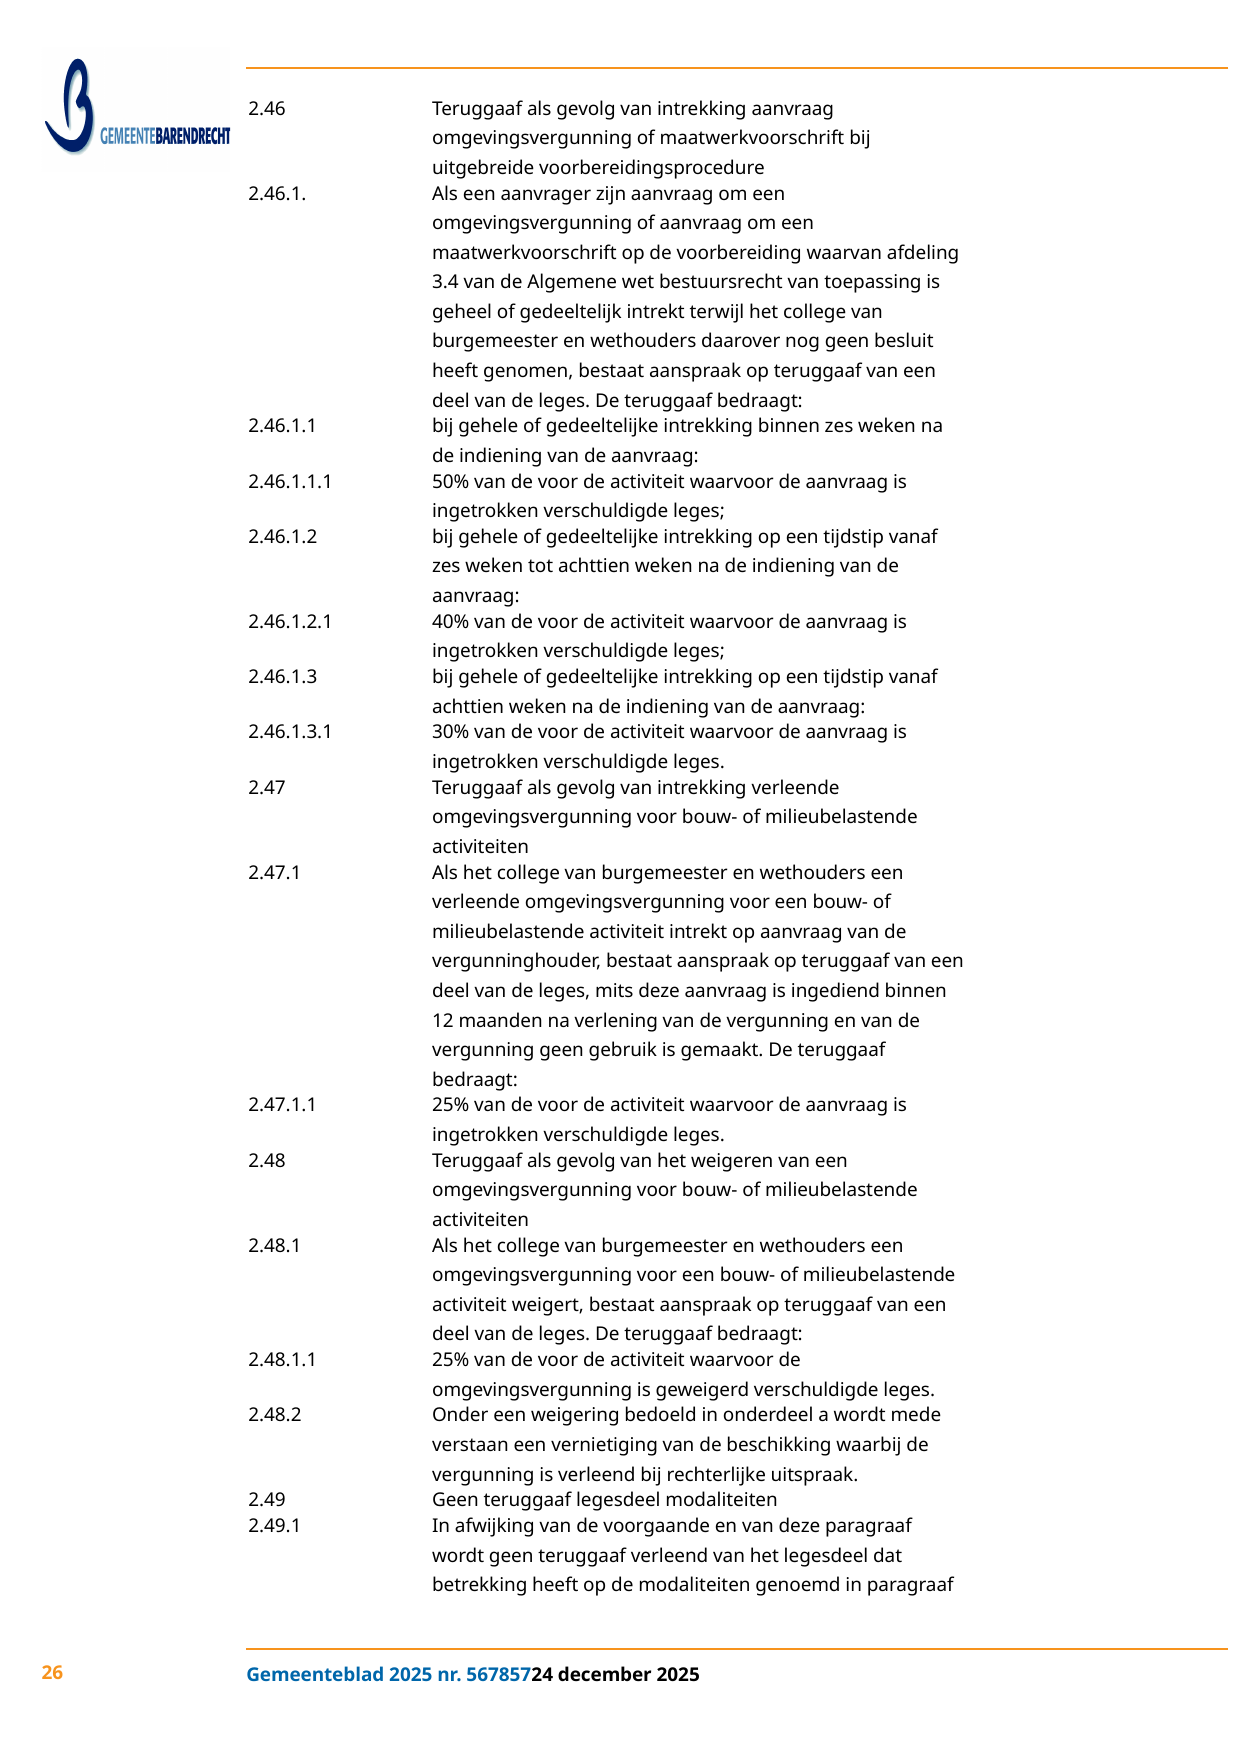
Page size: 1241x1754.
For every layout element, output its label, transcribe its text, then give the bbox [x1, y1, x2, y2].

table_cell [968, 1232, 1152, 1346]
table_cell [968, 719, 1152, 774]
table_cell 2.46.1.2.1 [248, 608, 432, 663]
table_cell Als een aanvrager zijn aanvraag om een omgevingsvergunning of aanvraag om een maatwerkvoorschrift op de voorbereiding waarvan afdeling 3.4 van de Algemene wet bestuursrecht van toepassing is geheel of gedeeltelijk intrekt terwijl het college van burgemeester en wethouders daarover nog geen besluit heeft genomen, bestaat aanspraak op teruggaaf van een deel van de leges. De teruggaaf bedraagt: [432, 180, 968, 412]
table_cell Als het college van burgemeester en wethouders een omgevingsvergunning voor een bouw- of milieubelastende activiteit weigert, bestaat aanspraak op teruggaaf van een deel van de leges. De teruggaaf bedraagt: [432, 1232, 968, 1346]
table_cell 2.47.1.1 [248, 1092, 432, 1147]
table_cell [968, 608, 1152, 663]
table_cell [968, 468, 1152, 523]
table_cell 2.46.1.2 [248, 523, 432, 608]
table_cell Teruggaaf als gevolg van intrekking aanvraag omgevingsvergunning of maatwerkvoorschrift bij uitgebreide voorbereidingsprocedure [432, 95, 968, 180]
table_cell Teruggaaf als gevolg van intrekking verleende omgevingsvergunning voor bouw- of milieubelastende activiteiten [432, 774, 968, 859]
table_cell 2.46.1.3 [248, 663, 432, 719]
table_cell 2.47 [248, 774, 432, 859]
table_cell bij gehele of gedeeltelijke intrekking binnen zes weken na de indiening van de aanvraag: [432, 413, 968, 468]
table_cell 2.48.2 [248, 1402, 432, 1487]
table_cell 2.46 [248, 95, 432, 180]
table_cell Als het college van burgemeester en wethouders een verleende omgevingsvergunning voor een bouw- of milieubelastende activiteit intrekt op aanvraag van de vergunninghouder, bestaat aanspraak op teruggaaf van een deel van de leges, mits deze aanvraag is ingediend binnen 12 maanden na verlening van de vergunning en van de vergunning geen gebruik is gemaakt. De teruggaaf bedraagt: [432, 859, 968, 1092]
table_cell In afwijking van de voorgaande en van deze paragraaf wordt geen teruggaaf verleend van het legesdeel dat betrekking heeft op de modaliteiten genoemd in paragraaf [432, 1512, 968, 1597]
table_cell [968, 180, 1152, 412]
table_cell [968, 1487, 1152, 1512]
table_cell [968, 1402, 1152, 1487]
table_cell 30% van de voor de activiteit waarvoor de aanvraag is ingetrokken verschuldigde leges. [432, 719, 968, 774]
table_cell [968, 663, 1152, 719]
table_cell 25% van de voor de activiteit waarvoor de omgevingsvergunning is geweigerd verschuldigde leges. [432, 1346, 968, 1402]
table_cell 25% van de voor de activiteit waarvoor de aanvraag is ingetrokken verschuldigde leges. [432, 1092, 968, 1147]
table_cell 50% van de voor de activiteit waarvoor de aanvraag is ingetrokken verschuldigde leges; [432, 468, 968, 523]
table_cell [968, 859, 1152, 1092]
table_cell 40% van de voor de activiteit waarvoor de aanvraag is ingetrokken verschuldigde leges; [432, 608, 968, 663]
table_cell 2.46.1.1.1 [248, 468, 432, 523]
table_cell Onder een weigering bedoeld in onderdeel a wordt mede verstaan een vernietiging van de beschikking waarbij de vergunning is verleend bij rechterlijke uitspraak. [432, 1402, 968, 1487]
table_cell [968, 523, 1152, 608]
table_cell [968, 413, 1152, 468]
table_cell [968, 1346, 1152, 1402]
table_cell bij gehele of gedeeltelijke intrekking op een tijdstip vanaf zes weken tot achttien weken na de indiening van de aanvraag: [432, 523, 968, 608]
table_cell [968, 1092, 1152, 1147]
table_cell 2.48.1.1 [248, 1346, 432, 1402]
table_cell [968, 1512, 1152, 1597]
table_cell [968, 1147, 1152, 1232]
table_cell 2.49.1 [248, 1512, 432, 1597]
table_cell 2.47.1 [248, 859, 432, 1092]
table_cell 2.46.1.1 [248, 413, 432, 468]
table_cell bij gehele of gedeeltelijke intrekking op een tijdstip vanaf achttien weken na de indiening van de aanvraag: [432, 663, 968, 719]
table_cell 2.49 [248, 1487, 432, 1512]
picture [41, 47, 231, 172]
table_cell [968, 774, 1152, 859]
table_cell 2.46.1.3.1 [248, 719, 432, 774]
table_cell 2.48 [248, 1147, 432, 1232]
table_cell Teruggaaf als gevolg van het weigeren van een omgevingsvergunning voor bouw- of milieubelastende activiteiten [432, 1147, 968, 1232]
table_cell 2.48.1 [248, 1232, 432, 1346]
table_cell Geen teruggaaf legesdeel modaliteiten [432, 1487, 968, 1512]
table_cell 2.46.1. [248, 180, 432, 412]
table_cell [968, 95, 1152, 180]
